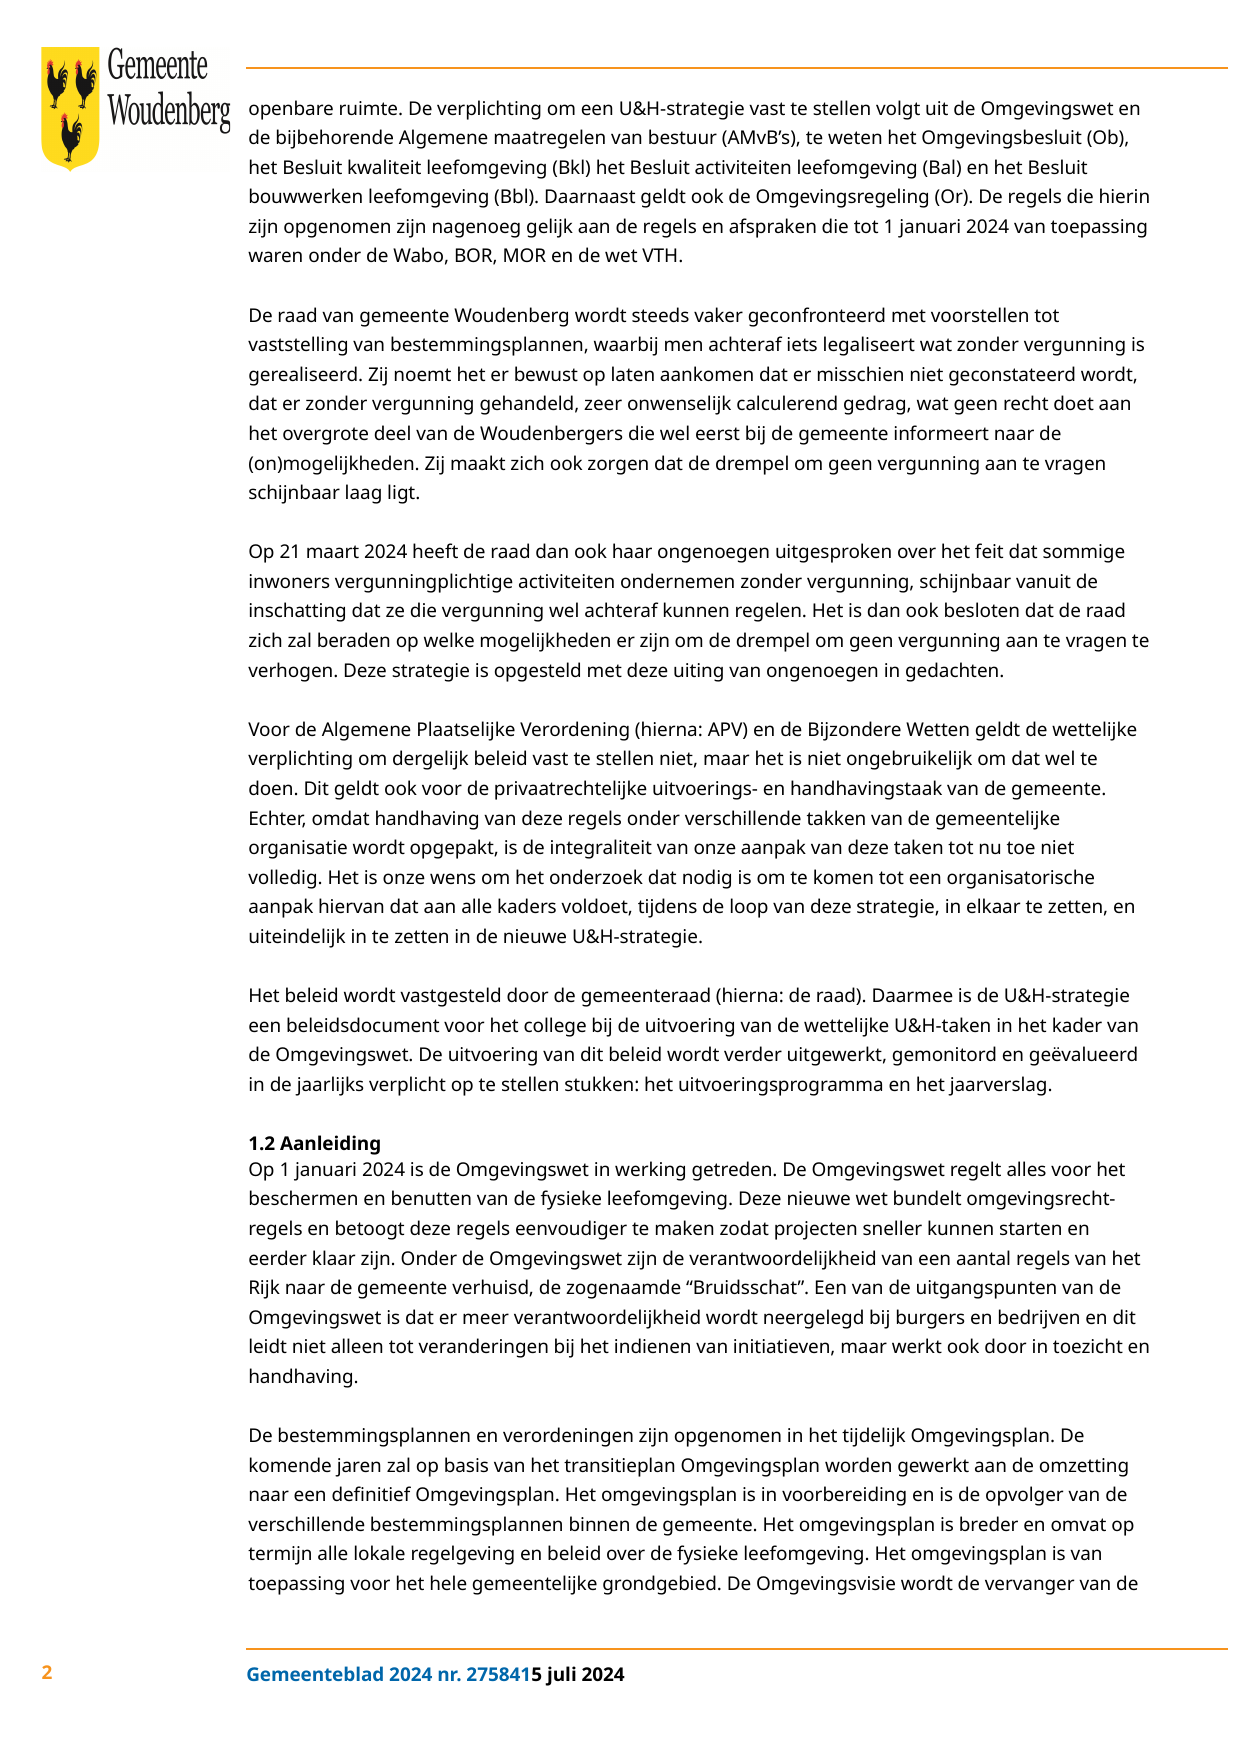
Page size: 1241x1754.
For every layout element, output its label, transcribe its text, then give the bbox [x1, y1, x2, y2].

text 1.2 Aanleiding [248, 1130, 1152, 1156]
text openbare ruimte. De verplichting om een U&H-strategie vast te stellen volgt uit de Omgevingswet en de bijbehorende Algemene maatregelen van bestuur (AMvB’s), te weten het Omgevingsbesluit (Ob), het Besluit kwaliteit leefomgeving (Bkl) het Besluit activiteiten leefomgeving (Bal) en het Besluit bouwwerken leefomgeving (Bbl). Daarnaast geldt ook de Omgevingsregeling (Or). De regels die hierin zijn opgenomen zijn nagenoeg gelijk aan de regels en afspraken die tot 1 januari 2024 van toepassing waren onder de Wabo, BOR, MOR en de wet VTH. [248, 95, 1152, 268]
text De raad van gemeente Woudenberg wordt steeds vaker geconfronteerd met voorstellen tot vaststelling van bestemmingsplannen, waarbij men achteraf iets legaliseert wat zonder vergunning is gerealiseerd. Zij noemt het er bewust op laten aankomen dat er misschien niet geconstateerd wordt, dat er zonder vergunning gehandeld, zeer onwenselijk calculerend gedrag, wat geen recht doet aan het overgrote deel van de Woudenbergers die wel eerst bij de gemeente informeert naar de (on)mogelijkheden. Zij maakt zich ook zorgen dat de drempel om geen vergunning aan te vragen schijnbaar laag ligt. [248, 302, 1152, 505]
text Voor de Algemene Plaatselijke Verordening (hierna: APV) en de Bijzondere Wetten geldt de wettelijke verplichting om dergelijk beleid vast te stellen niet, maar het is niet ongebruikelijk om dat wel te doen. Dit geldt ook voor de privaatrechtelijke uitvoerings- en handhavingstaak van de gemeente. Echter, omdat handhaving van deze regels onder verschillende takken van de gemeentelijke organisatie wordt opgepakt, is de integraliteit van onze aanpak van deze taken tot nu toe niet volledig. Het is onze wens om het onderzoek dat nodig is om te komen tot een organisatorische aanpak hiervan dat aan alle kaders voldoet, tijdens de loop van deze strategie, in elkaar te zetten, en uiteindelijk in te zetten in de nieuwe U&H-strategie. [248, 716, 1152, 949]
text Het beleid wordt vastgesteld door de gemeenteraad (hierna: de raad). Daarmee is de U&H-strategie een beleidsdocument voor het college bij de uitvoering van de wettelijke U&H-taken in het kader van de Omgevingswet. De uitvoering van dit beleid wordt verder uitgewerkt, gemonitord en geëvalueerd in de jaarlijks verplicht op te stellen stukken: het uitvoeringsprogramma en het jaarverslag. [248, 982, 1152, 1097]
text Op 1 januari 2024 is de Omgevingswet in werking getreden. De Omgevingswet regelt alles voor het beschermen en benutten van de fysieke leefomgeving. Deze nieuwe wet bundelt omgevingsrecht-regels en betoogt deze regels eenvoudiger te maken zodat projecten sneller kunnen starten en eerder klaar zijn. Onder de Omgevingswet zijn de verantwoordelijkheid van een aantal regels van het Rijk naar de gemeente verhuisd, de zogenaamde “Bruidsschat”. Een van de uitgangspunten van de Omgevingswet is dat er meer verantwoordelijkheid wordt neergelegd bij burgers en bedrijven en dit leidt niet alleen tot veranderingen bij het indienen van initiatieven, maar werkt ook door in toezicht en handhaving. [248, 1156, 1152, 1389]
text Op 21 maart 2024 heeft de raad dan ook haar ongenoegen uitgesproken over het feit dat sommige inwoners vergunningplichtige activiteiten ondernemen zonder vergunning, schijnbaar vanuit de inschatting dat ze die vergunning wel achteraf kunnen regelen. Het is dan ook besloten dat de raad zich zal beraden op welke mogelijkheden er zijn om de drempel om geen vergunning aan te vragen te verhogen. Deze strategie is opgesteld met deze uiting van ongenoegen in gedachten. [248, 538, 1152, 683]
picture [41, 47, 231, 172]
text De bestemmingsplannen en verordeningen zijn opgenomen in het tijdelijk Omgevingsplan. De komende jaren zal op basis van het transitieplan Omgevingsplan worden gewerkt aan de omzetting naar een definitief Omgevingsplan. Het omgevingsplan is in voorbereiding en is de opvolger van de verschillende bestemmingsplannen binnen de gemeente. Het omgevingsplan is breder en omvat op termijn alle lokale regelgeving en beleid over de fysieke leefomgeving. Het omgevingsplan is van toepassing voor het hele gemeentelijke grondgebied. De Omgevingsvisie wordt de vervanger van de [248, 1422, 1152, 1596]
